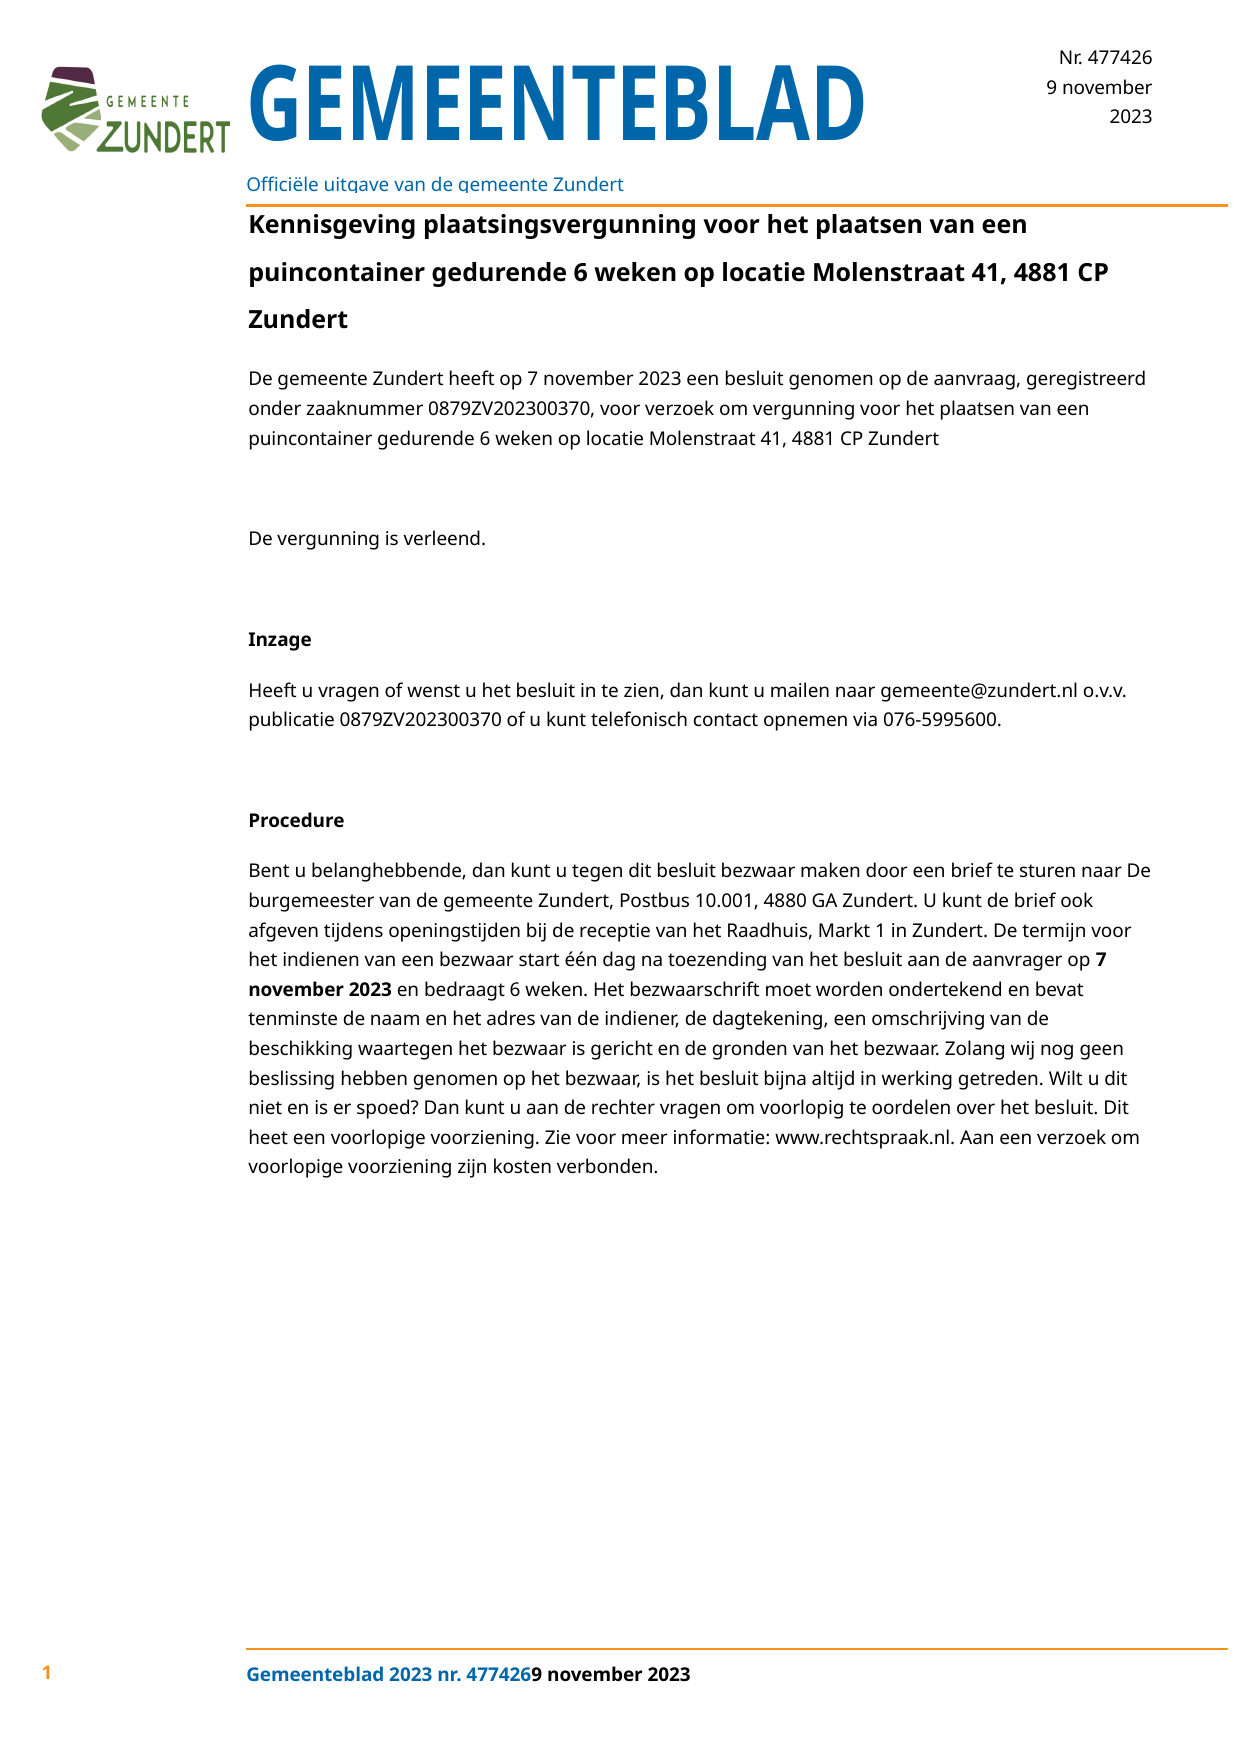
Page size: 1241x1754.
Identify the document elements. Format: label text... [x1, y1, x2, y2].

text Inzage [248, 626, 1152, 652]
text Bent u belanghebbende, dan kunt u tegen dit besluit bezwaar maken door een brief te sturen naar De burgemeester van de gemeente Zundert, Postbus 10.001, 4880 GA Zundert. U kunt de brief ook afgeven tijdens openingstijden bij de receptie van het Raadhuis, Markt 1 in Zundert. De termijn voor het indienen van een bezwaar start één dag na toezending van het besluit aan de aanvrager op 7 november 2023 en bedraagt 6 weken. Het bezwaarschrift moet worden ondertekend en bevat tenminste de naam en het adres van de indiener, de dagtekening, een omschrijving van de beschikking waartegen het bezwaar is gericht en de gronden van het bezwaar. Zolang wij nog geen beslissing hebben genomen op het bezwaar, is het besluit bijna altijd in werking getreden. Wilt u dit niet en is er spoed? Dan kunt u aan de rechter vragen om voorlopig te oordelen over het besluit. Dit heet een voorlopige voorziening. Zie voor meer informatie: www.rechtspraak.nl. Aan een verzoek om voorlopige voorziening zijn kosten verbonden. [248, 858, 1152, 1179]
text De vergunning is verleend. [248, 526, 1152, 551]
text Procedure [248, 807, 1152, 833]
text De gemeente Zundert heeft op 7 november 2023 een besluit genomen op de aanvraag, geregistreerd onder zaaknummer 0879ZV202300370, voor verzoek om vergunning voor het plaatsen van een puincontainer gedurende 6 weken op locatie Molenstraat 41, 4881 CP Zundert [248, 366, 1152, 450]
picture [41, 47, 231, 172]
text Kennisgeving plaatsingsvergunning voor het plaatsen van een puincontainer gedurende 6 weken op locatie Molenstraat 41, 4881 CP Zundert [248, 207, 1152, 336]
text Heeft u vragen of wenst u het besluit in te zien, dan kunt u mailen naar gemeente@zundert.nl o.v.v. publicatie 0879ZV202300370 of u kunt telefonisch contact opnemen via 076-5995600. [248, 677, 1152, 732]
